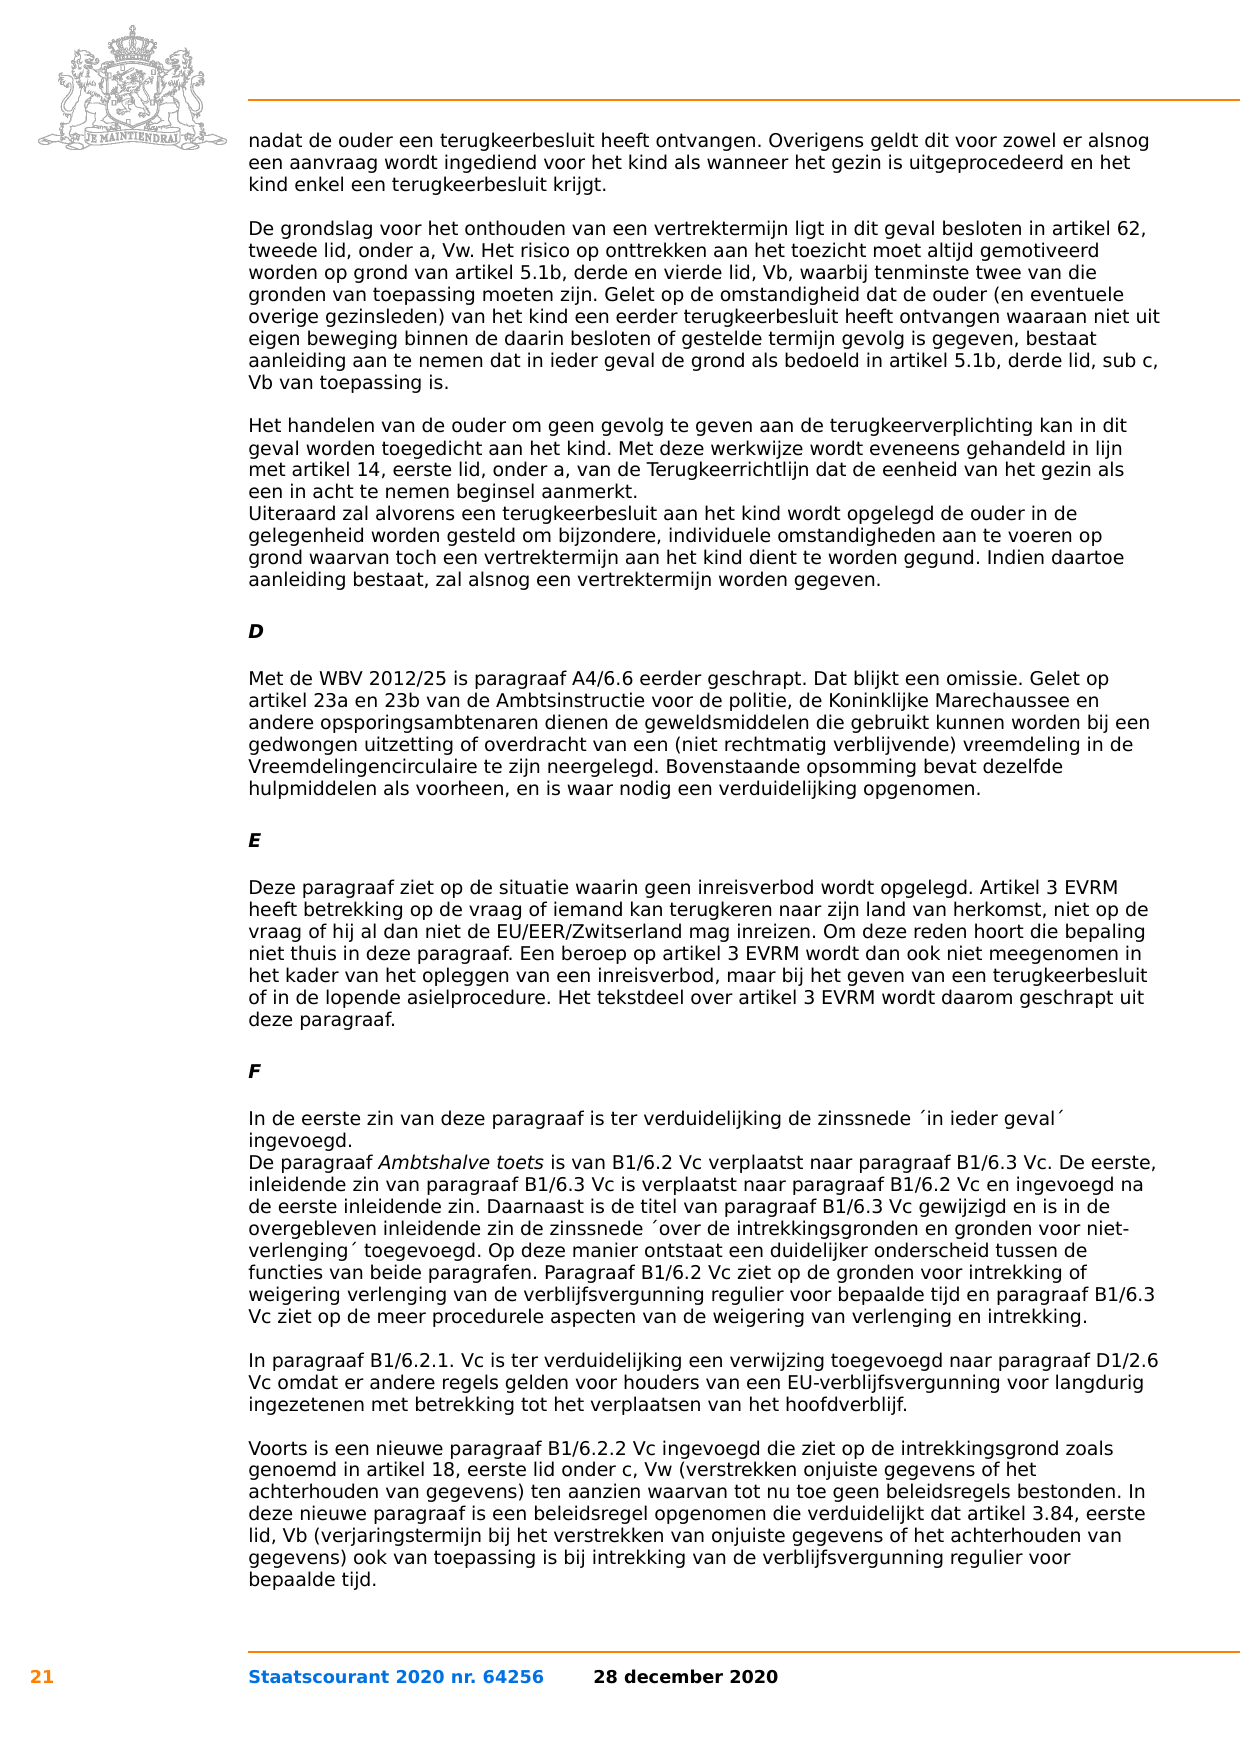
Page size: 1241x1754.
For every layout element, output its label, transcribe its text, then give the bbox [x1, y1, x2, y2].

text Uiteraard zal alvorens een terugkeerbesluit aan het kind wordt opgelegd de ouder in de gelegenheid worden gesteld om bijzondere, individuele omstandigheden aan te voeren op grond waarvan toch een vertrektermijn aan het kind dient te worden gegund. Indien daartoe aanleiding bestaat, zal alsnog een vertrektermijn worden gegeven. [248, 503, 1163, 591]
text Deze paragraaf ziet op de situatie waarin geen inreisverbod wordt opgelegd. Artikel 3 EVRM heeft betrekking op de vraag of iemand kan terugkeren naar zijn land van herkomst, niet op de vraag of hij al dan niet de EU/EER/Zwitserland mag inreizen. Om deze reden hoort die bepaling niet thuis in deze paragraaf. Een beroep op artikel 3 EVRM wordt dan ook niet meegenomen in het kader van het opleggen van een inreisverbod, maar bij het geven van een terugkeerbesluit of in de lopende asielprocedure. Het tekstdeel over artikel 3 EVRM wordt daarom geschrapt uit deze paragraaf. [248, 877, 1163, 1031]
text nadat de ouder een terugkeerbesluit heeft ontvangen. Overigens geldt dit voor zowel er alsnog een aanvraag wordt ingediend voor het kind als wanneer het gezin is uitgeprocedeerd en het kind enkel een terugkeerbesluit krijgt. [248, 130, 1163, 196]
picture [38, 25, 227, 150]
text In de eerste zin van deze paragraaf is ter verduidelijking de zinssnede ´in ieder geval´ ingevoegd. [248, 1108, 1163, 1152]
subtitle E [248, 830, 1163, 852]
text In paragraaf B1/6.2.1. Vc is ter verduidelijking een verwijzing toegevoegd naar paragraaf D1/2.6 Vc omdat er andere regels gelden voor houders van een EU-verblijfsvergunning voor langdurig ingezetenen met betrekking tot het verplaatsen van het hoofdverblijf. [248, 1349, 1163, 1416]
text De paragraaf Ambtshalve toets is van B1/6.2 Vc verplaatst naar paragraaf B1/6.3 Vc. De eerste, inleidende zin van paragraaf B1/6.3 Vc is verplaatst naar paragraaf B1/6.2 Vc en ingevoegd na de eerste inleidende zin. Daarnaast is de titel van paragraaf B1/6.3 Vc gewijzigd en is in de overgebleven inleidende zin de zinssnede ´over de intrekkingsgronden en gronden voor niet-verlenging´ toegevoegd. Op deze manier ontstaat een duidelijker onderscheid tussen de functies van beide paragrafen. Paragraaf B1/6.2 Vc ziet op de gronden voor intrekking of weigering verlenging van de verblijfsvergunning regulier voor bepaalde tijd en paragraaf B1/6.3 Vc ziet op de meer procedurele aspecten van de weigering van verlenging en intrekking. [248, 1152, 1163, 1328]
text Het handelen van de ouder om geen gevolg te geven aan de terugkeerverplichting kan in dit geval worden toegedicht aan het kind. Met deze werkwijze wordt eveneens gehandeld in lijn met artikel 14, eerste lid, onder a, van de Terugkeerrichtlijn dat de eenheid van het gezin als een in acht te nemen beginsel aanmerkt. [248, 415, 1163, 503]
subtitle F [248, 1061, 1163, 1083]
text De grondslag voor het onthouden van een vertrektermijn ligt in dit geval besloten in artikel 62, tweede lid, onder a, Vw. Het risico op onttrekken aan het toezicht moet altijd gemotiveerd worden op grond van artikel 5.1b, derde en vierde lid, Vb, waarbij tenminste twee van die gronden van toepassing moeten zijn. Gelet op de omstandigheid dat de ouder (en eventuele overige gezinsleden) van het kind een eerder terugkeerbesluit heeft ontvangen waaraan niet uit eigen beweging binnen de daarin besloten of gestelde termijn gevolg is gegeven, bestaat aanleiding aan te nemen dat in ieder geval de grond als bedoeld in artikel 5.1b, derde lid, sub c, Vb van toepassing is. [248, 218, 1163, 393]
subtitle D [248, 621, 1163, 643]
text Met de WBV 2012/25 is paragraaf A4/6.6 eerder geschrapt. Dat blijkt een omissie. Gelet op artikel 23a en 23b van de Ambtsinstructie voor de politie, de Koninklijke Marechaussee en andere opsporingsambtenaren dienen de geweldsmiddelen die gebruikt kunnen worden bij een gedwongen uitzetting of overdracht van een (niet rechtmatig verblijvende) vreemdeling in de Vreemdelingencirculaire te zijn neergelegd. Bovenstaande opsomming bevat dezelfde hulpmiddelen als voorheen, en is waar nodig een verduidelijking opgenomen. [248, 668, 1163, 800]
text Voorts is een nieuwe paragraaf B1/6.2.2 Vc ingevoegd die ziet op de intrekkingsgrond zoals genoemd in artikel 18, eerste lid onder c, Vw (verstrekken onjuiste gegevens of het achterhouden van gegevens) ten aanzien waarvan tot nu toe geen beleidsregels bestonden. In deze nieuwe paragraaf is een beleidsregel opgenomen die verduidelijkt dat artikel 3.84, eerste lid, Vb (verjaringstermijn bij het verstrekken van onjuiste gegevens of het achterhouden van gegevens) ook van toepassing is bij intrekking van de verblijfsvergunning regulier voor bepaalde tijd. [248, 1437, 1163, 1591]
